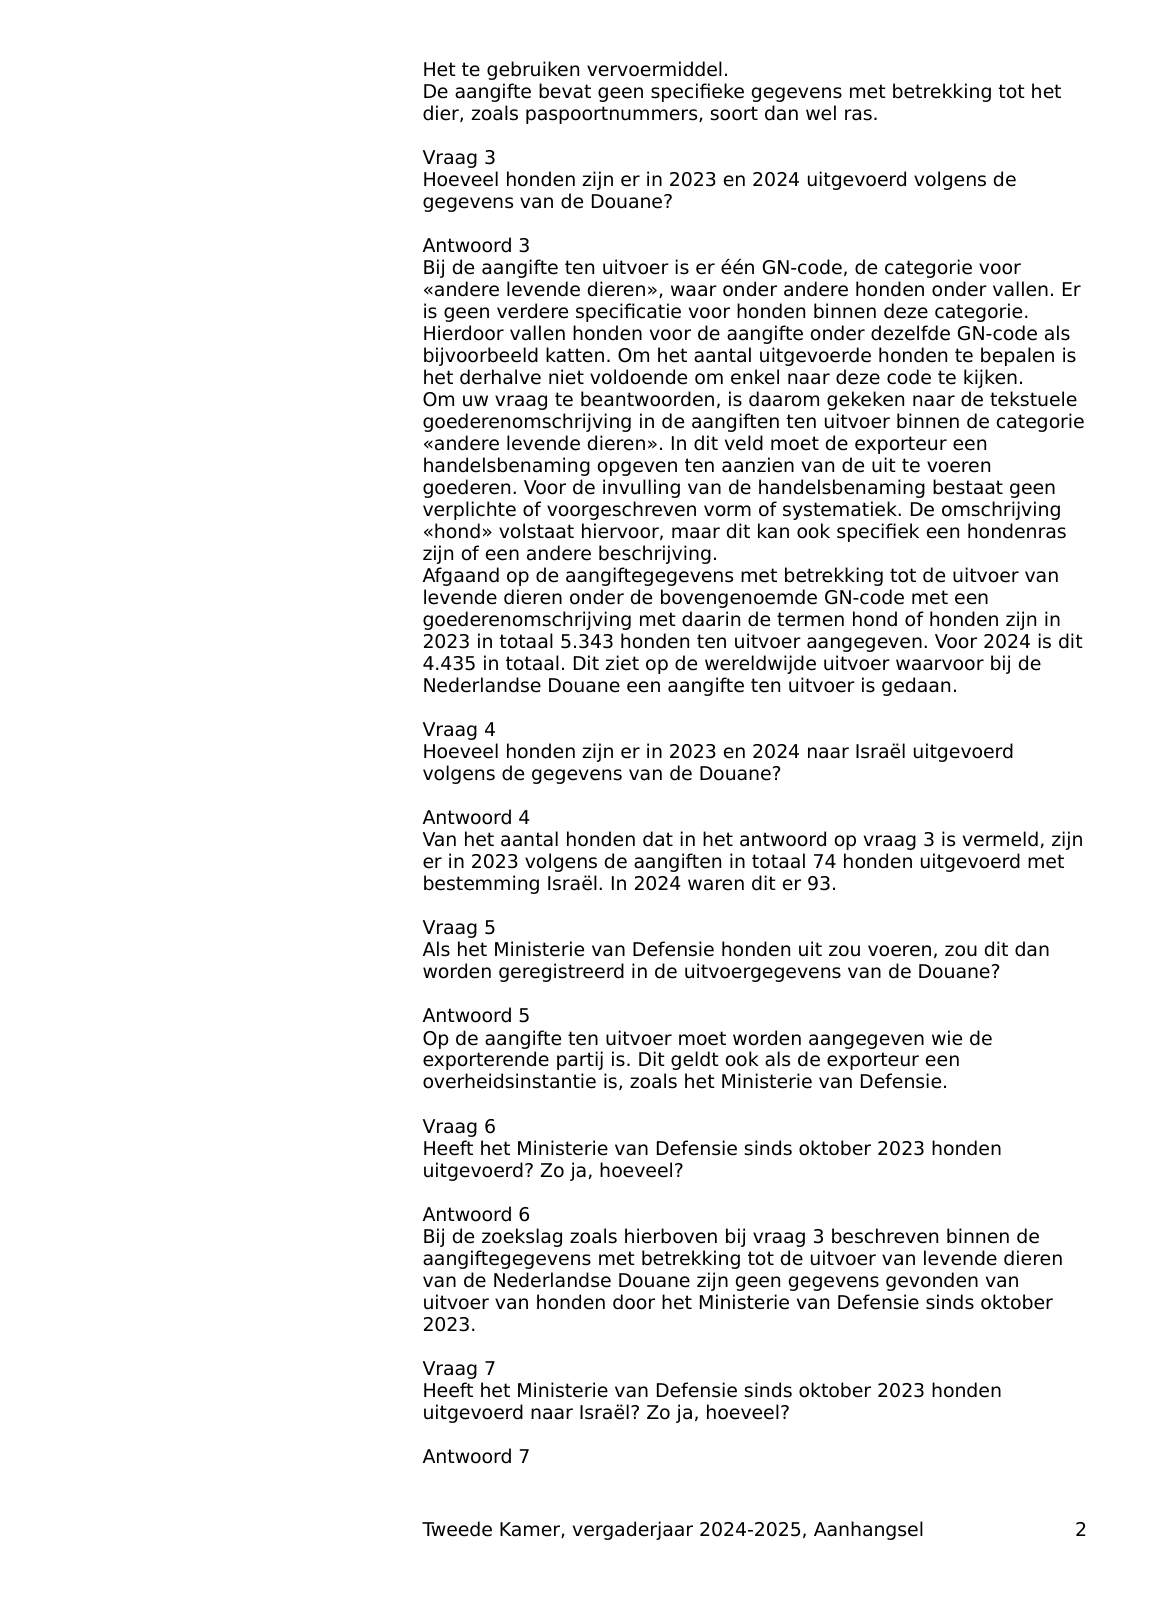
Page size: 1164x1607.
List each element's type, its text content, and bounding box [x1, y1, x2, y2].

text Vraag 6 [422, 1116, 1087, 1137]
text Vraag 5 [422, 917, 1087, 939]
text Hoeveel honden zijn er in 2023 en 2024 uitgevoerd volgens de gegevens van de Douane? [422, 169, 1087, 213]
text Bij de aangifte ten uitvoer is er één GN-code, de categorie voor «andere levende dieren», waar onder andere honden onder vallen. Er is geen verdere specificatie voor honden binnen deze categorie. Hierdoor vallen honden voor de aangifte onder dezelfde GN-code als bijvoorbeeld katten. Om het aantal uitgevoerde honden te bepalen is het derhalve niet voldoende om enkel naar deze code te kijken. [422, 257, 1087, 389]
text Vraag 3 [422, 147, 1087, 169]
text Heeft het Ministerie van Defensie sinds oktober 2023 honden uitgevoerd naar Israël? Zo ja, hoeveel? [422, 1380, 1087, 1424]
text Antwoord 5 [422, 1005, 1087, 1027]
text Afgaand op de aangiftegegevens met betrekking tot de uitvoer van levende dieren onder de bovengenoemde GN-code met een goederenomschrijving met daarin de termen hond of honden zijn in 2023 in totaal 5.343 honden ten uitvoer aangegeven. Voor 2024 is dit 4.435 in totaal. Dit ziet op de wereldwijde uitvoer waarvoor bij de Nederlandse Douane een aangifte ten uitvoer is gedaan. [422, 565, 1087, 697]
text Bij de zoekslag zoals hierboven bij vraag 3 beschreven binnen de aangiftegegevens met betrekking tot de uitvoer van levende dieren van de Nederlandse Douane zijn geen gegevens gevonden van uitvoer van honden door het Ministerie van Defensie sinds oktober 2023. [422, 1226, 1087, 1336]
text Heeft het Ministerie van Defensie sinds oktober 2023 honden uitgevoerd? Zo ja, hoeveel? [422, 1137, 1087, 1181]
text Antwoord 6 [422, 1204, 1087, 1226]
text Antwoord 7 [422, 1446, 1087, 1468]
text Vraag 7 [422, 1358, 1087, 1380]
text Op de aangifte ten uitvoer moet worden aangegeven wie de exporterende partij is. Dit geldt ook als de exporteur een overheidsinstantie is, zoals het Ministerie van Defensie. [422, 1027, 1087, 1093]
text De aangifte bevat geen specifieke gegevens met betrekking tot het dier, zoals paspoortnummers, soort dan wel ras. [422, 81, 1087, 125]
text Hoeveel honden zijn er in 2023 en 2024 naar Israël uitgevoerd volgens de gegevens van de Douane? [422, 741, 1087, 785]
text Antwoord 3 [422, 235, 1087, 257]
text Vraag 4 [422, 719, 1087, 741]
text Van het aantal honden dat in het antwoord op vraag 3 is vermeld, zijn er in 2023 volgens de aangiften in totaal 74 honden uitgevoerd met bestemming Israël. In 2024 waren dit er 93. [422, 829, 1087, 895]
text Het te gebruiken vervoermiddel. [422, 59, 1087, 81]
text Antwoord 4 [422, 807, 1087, 829]
text Om uw vraag te beantwoorden, is daarom gekeken naar de tekstuele goederenomschrijving in de aangiften ten uitvoer binnen de categorie «andere levende dieren». In dit veld moet de exporteur een handelsbenaming opgeven ten aanzien van de uit te voeren goederen. Voor de invulling van de handelsbenaming bestaat geen verplichte of voorgeschreven vorm of systematiek. De omschrijving «hond» volstaat hiervoor, maar dit kan ook specifiek een hondenras zijn of een andere beschrijving. [422, 389, 1087, 565]
text Als het Ministerie van Defensie honden uit zou voeren, zou dit dan worden geregistreerd in de uitvoergegevens van de Douane? [422, 939, 1087, 983]
